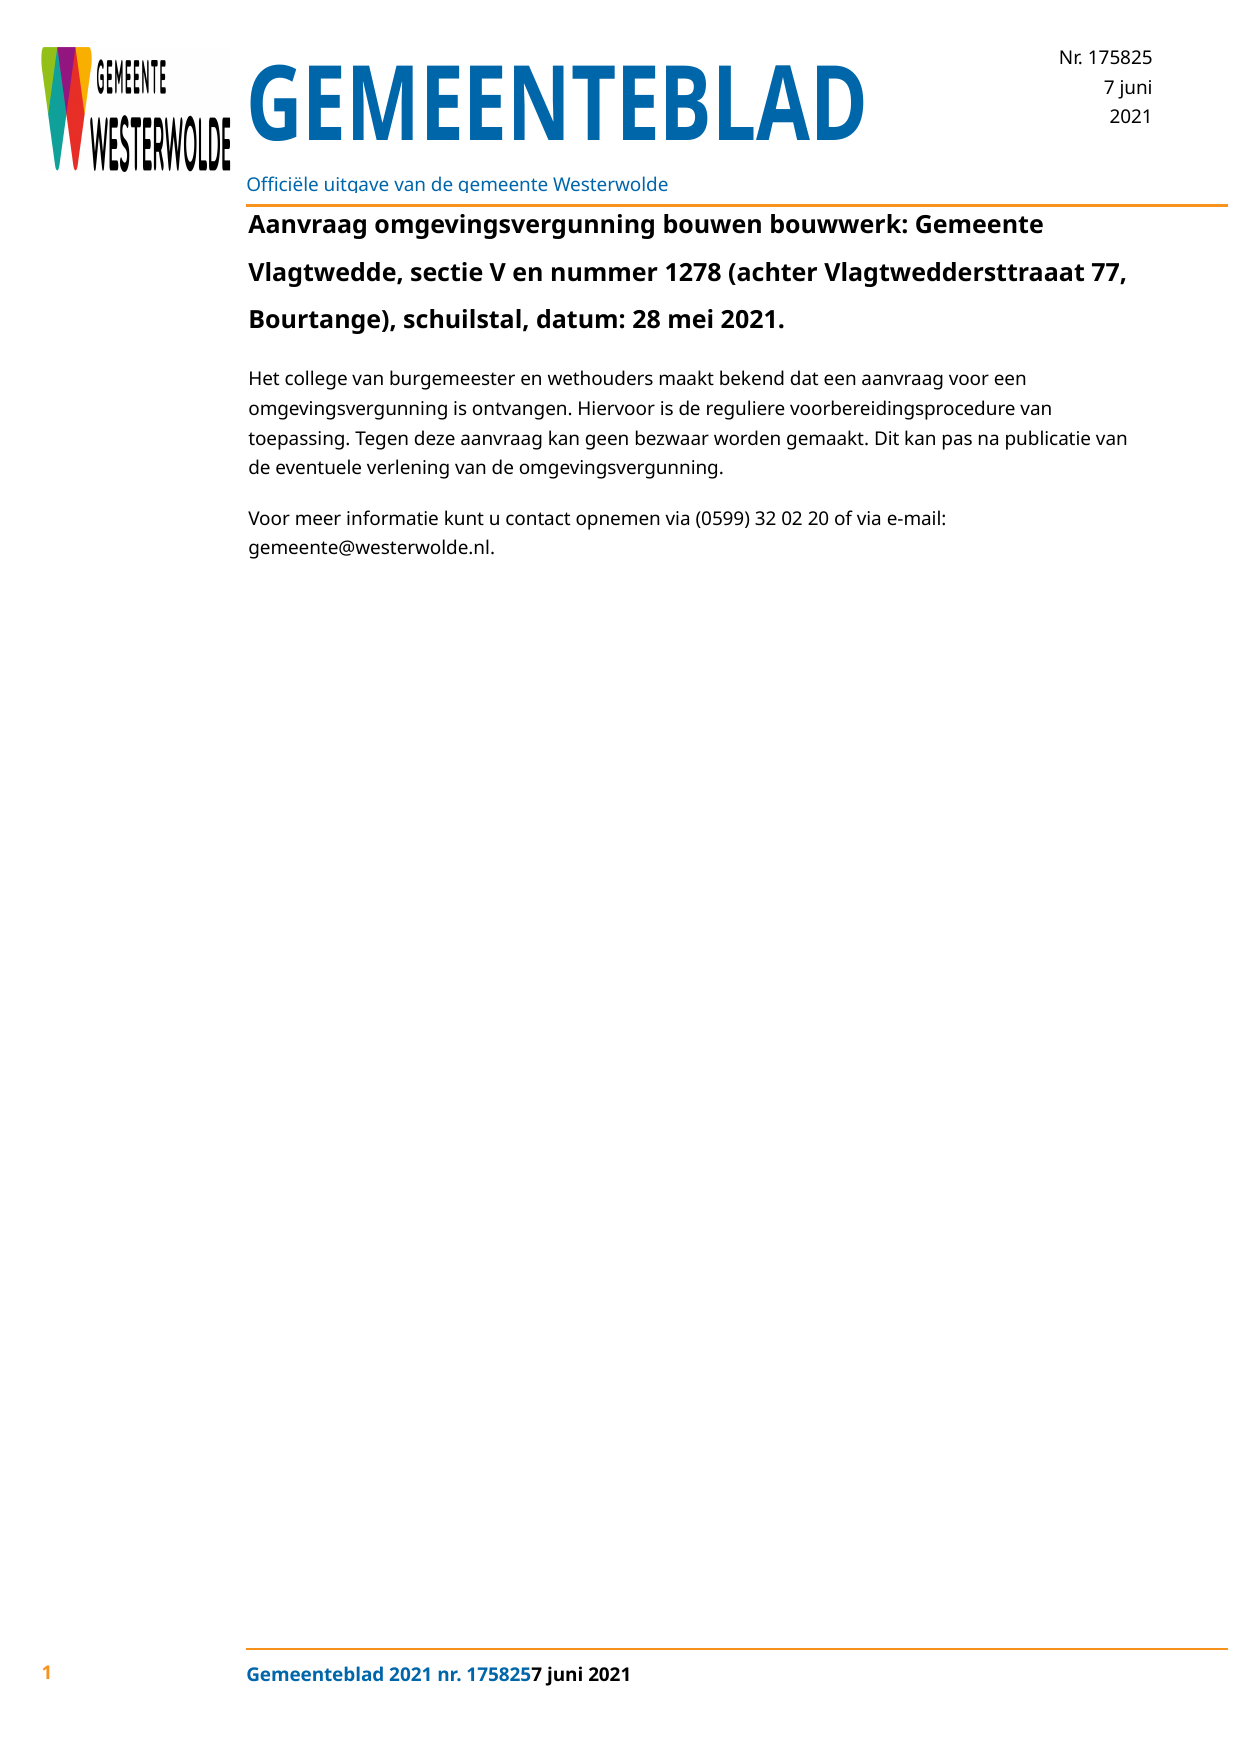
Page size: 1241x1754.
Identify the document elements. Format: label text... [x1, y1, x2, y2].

text Het college van burgemeester en wethouders maakt bekend dat een aanvraag voor een omgevingsvergunning is ontvangen. Hiervoor is de reguliere voorbereidingsprocedure van toepassing. Tegen deze aanvraag kan geen bezwaar worden gemaakt. Dit kan pas na publicatie van de eventuele verlening van de omgevingsvergunning. [248, 366, 1152, 480]
text Aanvraag omgevingsvergunning bouwen bouwwerk: Gemeente Vlagtwedde, sectie V en nummer 1278 (achter Vlagtweddersttraaat 77, Bourtange), schuilstal, datum: 28 mei 2021. [248, 207, 1152, 336]
text Voor meer informatie kunt u contact opnemen via (0599) 32 02 20 of via e-mail: gemeente@westerwolde.nl. [248, 505, 1152, 560]
picture [41, 47, 231, 172]
